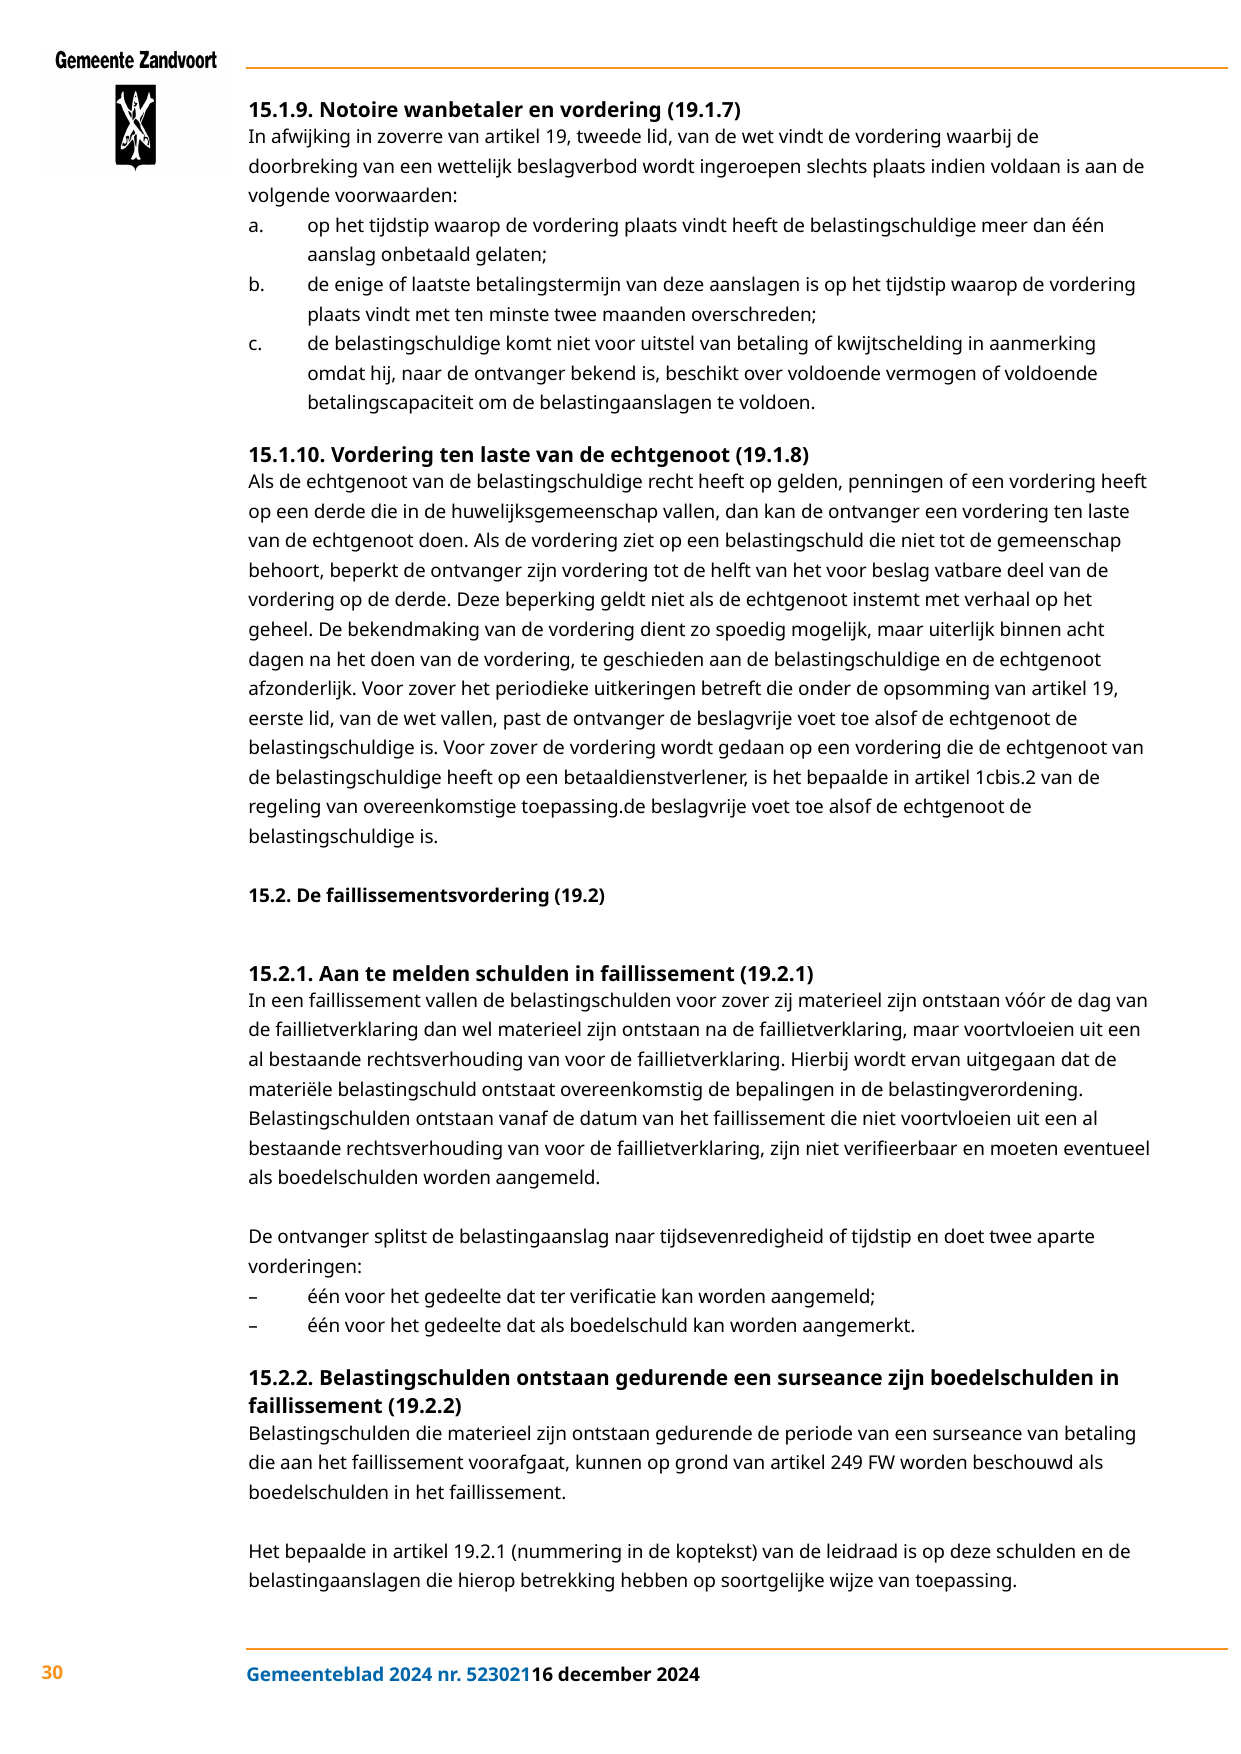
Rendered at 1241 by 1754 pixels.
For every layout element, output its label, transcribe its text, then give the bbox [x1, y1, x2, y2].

list de enige of laatste betalingstermijn van deze aanslagen is op het tijdstip waarop de vordering plaats vindt met ten minste twee maanden overschreden; [248, 271, 1152, 326]
text 15.1.10. Vordering ten laste van de echtgenoot (19.1.8) [248, 440, 1152, 468]
list de belastingschuldige komt niet voor uitstel van betaling of kwijtschelding in aanmerking omdat hij, naar de ontvanger bekend is, beschikt over voldoende vermogen of voldoende betalingscapaciteit om de belastingaanslagen te voldoen. [248, 330, 1152, 415]
text 15.2.1. Aan te melden schulden in faillissement (19.2.1) [248, 959, 1152, 987]
text In afwijking in zoverre van artikel 19, tweede lid, van de wet vindt de vordering waarbij de doorbreking van een wettelijk beslagverbod wordt ingeroepen slechts plaats indien voldaan is aan de volgende voorwaarden: [248, 123, 1152, 208]
text 15.1.9. Notoire wanbetaler en vordering (19.1.7) [248, 95, 1152, 123]
text Belastingschulden die materieel zijn ontstaan gedurende de periode van een surseance van betaling die aan het faillissement voorafgaat, kunnen op grond van artikel 249 FW worden beschouwd als boedelschulden in het faillissement. [248, 1420, 1152, 1505]
text De ontvanger splitst de belastingaanslag naar tijdsevenredigheid of tijdstip en doet twee aparte vorderingen: [248, 1224, 1152, 1279]
list op het tijdstip waarop de vordering plaats vindt heeft de belastingschuldige meer dan één aanslag onbetaald gelaten; [248, 212, 1152, 267]
picture [41, 47, 231, 172]
text 15.2. De faillissementsvordering (19.2) [248, 882, 1152, 908]
list één voor het gedeelte dat als boedelschuld kan worden aangemerkt. [248, 1312, 1152, 1338]
text Als de echtgenoot van de belastingschuldige recht heeft op gelden, penningen of een vordering heeft op een derde die in de huwelijksgemeenschap vallen, dan kan de ontvanger een vordering ten laste van de echtgenoot doen. Als de vordering ziet op een belastingschuld die niet tot de gemeenschap behoort, beperkt de ontvanger zijn vordering tot de helft van het voor beslag vatbare deel van de vordering op de derde. Deze beperking geldt niet als de echtgenoot instemt met verhaal op het geheel. De bekendmaking van de vordering dient zo spoedig mogelijk, maar uiterlijk binnen acht dagen na het doen van de vordering, te geschieden aan de belastingschuldige en de echtgenoot afzonderlijk. Voor zover het periodieke uitkeringen betreft die onder de opsomming van artikel 19, eerste lid, van de wet vallen, past de ontvanger de beslagvrije voet toe alsof de echtgenoot de belastingschuldige is. Voor zover de vordering wordt gedaan op een vordering die de echtgenoot van de belastingschuldige heeft op een betaaldienstverlener, is het bepaalde in artikel 1cbis.2 van de regeling van overeenkomstige toepassing.de beslagvrije voet toe alsof de echtgenoot de belastingschuldige is. [248, 468, 1152, 849]
list één voor het gedeelte dat ter verificatie kan worden aangemeld; [248, 1283, 1152, 1309]
text Het bepaalde in artikel 19.2.1 (nummering in de koptekst) van de leidraad is op deze schulden en de belastingaanslagen die hierop betrekking hebben op soortgelijke wijze van toepassing. [248, 1538, 1152, 1593]
text In een faillissement vallen de belastingschulden voor zover zij materieel zijn ontstaan vóór de dag van de faillietverklaring dan wel materieel zijn ontstaan na de faillietverklaring, maar voortvloeien uit een al bestaande rechtsverhouding van voor de faillietverklaring. Hierbij wordt ervan uitgegaan dat de materiële belastingschuld ontstaat overeenkomstig de bepalingen in de belastingverordening. Belastingschulden ontstaan vanaf de datum van het faillissement die niet voortvloeien uit een al bestaande rechtsverhouding van voor de faillietverklaring, zijn niet verifieerbaar en moeten eventueel als boedelschulden worden aangemeld. [248, 987, 1152, 1190]
text 15.2.2. Belastingschulden ontstaan gedurende een surseance zijn boedelschulden in faillissement (19.2.2) [248, 1363, 1152, 1420]
